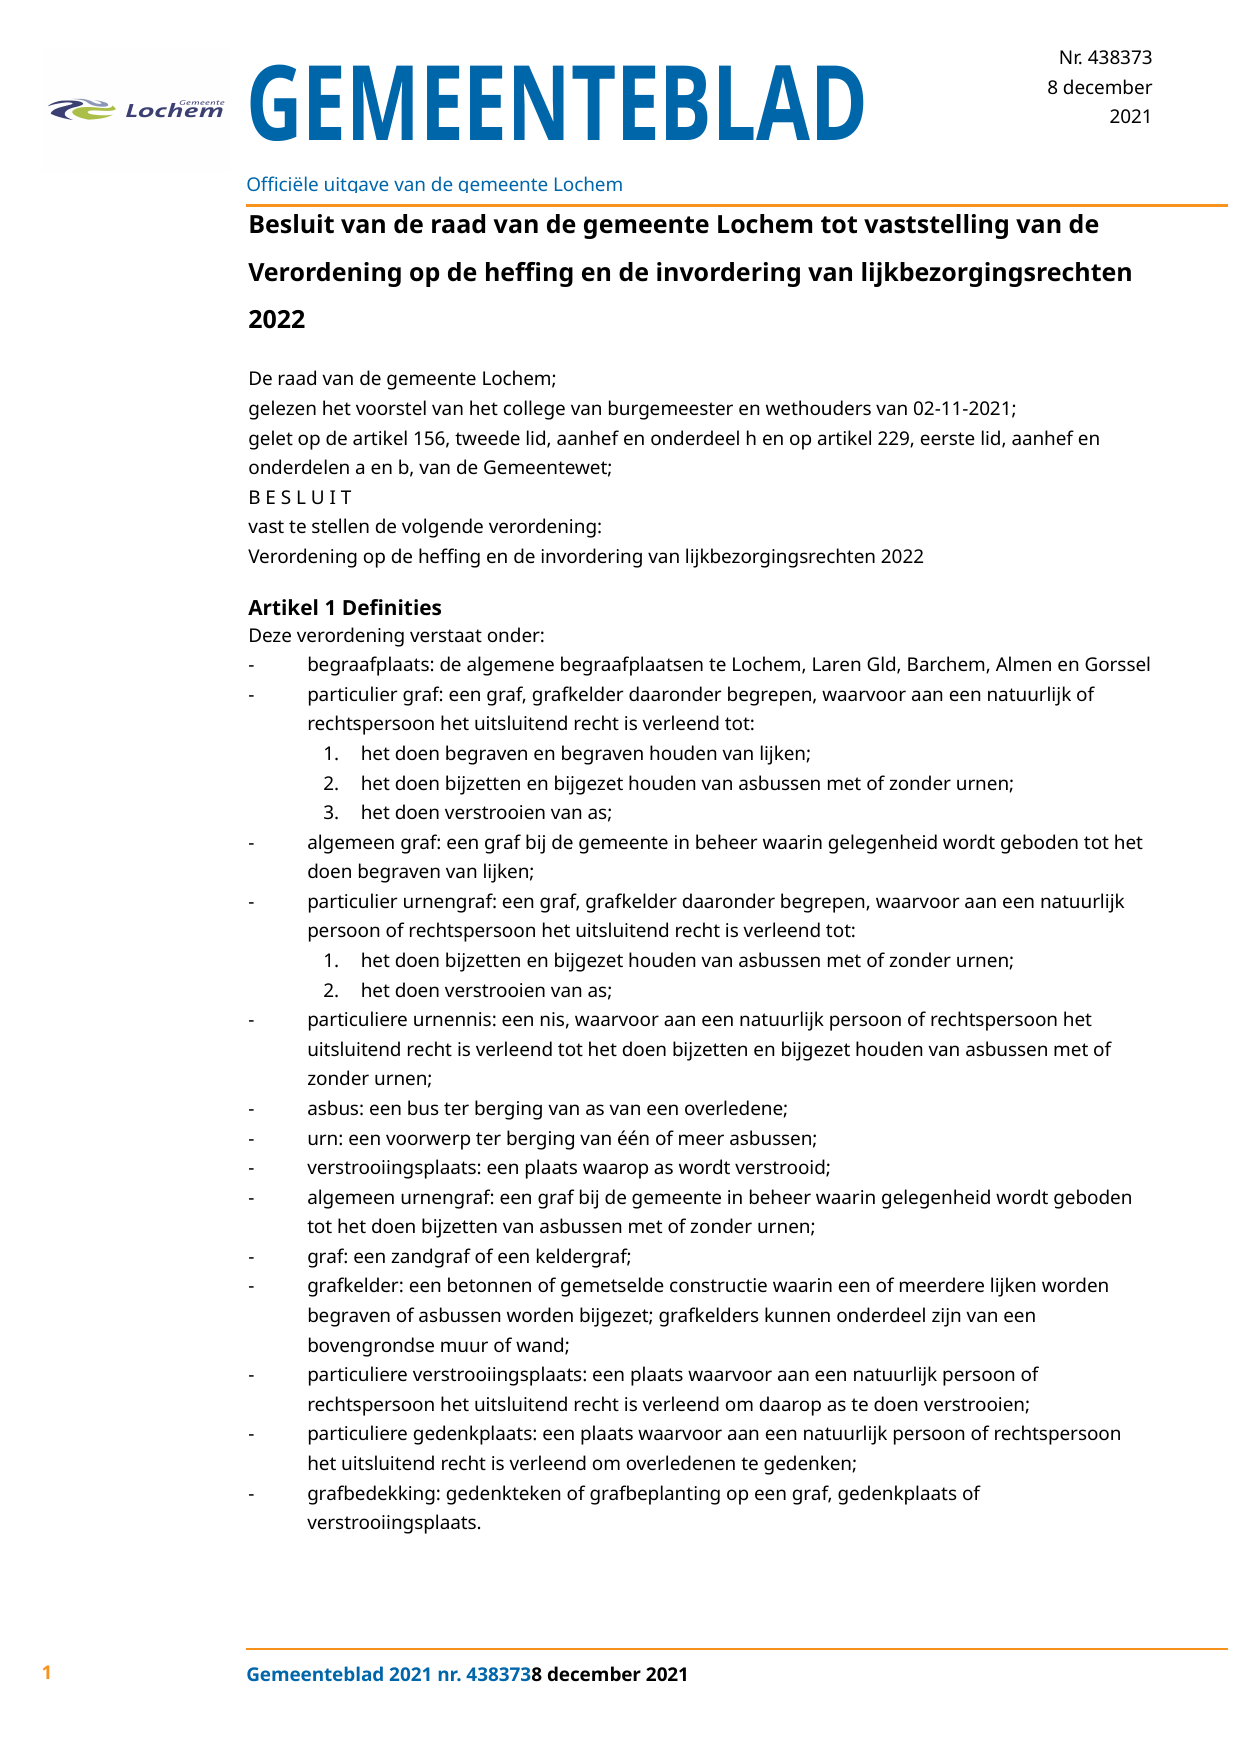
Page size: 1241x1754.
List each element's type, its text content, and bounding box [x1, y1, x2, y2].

list het doen verstrooien van as; [323, 977, 1152, 1003]
list het doen begraven en begraven houden van lijken; [323, 740, 1152, 766]
list grafkelder: een betonnen of gemetselde constructie waarin een of meerdere lijken worden begraven of asbussen worden bijgezet; grafkelders kunnen onderdeel zijn van een bovengrondse muur of wand; [248, 1273, 1152, 1358]
list het doen verstrooien van as; [323, 799, 1152, 825]
list het doen bijzetten en bijgezet houden van asbussen met of zonder urnen; [323, 947, 1152, 973]
text Verordening op de heffing en de invordering van lijkbezorgingsrechten 2022 [248, 543, 1152, 569]
list particuliere urnennis: een nis, waarvoor aan een natuurlijk persoon of rechtspersoon het uitsluitend recht is verleend tot het doen bijzetten en bijgezet houden van asbussen met of zonder urnen; [248, 1006, 1152, 1091]
list asbus: een bus ter berging van as van een overledene; [248, 1095, 1152, 1121]
list particulier graf: een graf, grafkelder daaronder begrepen, waarvoor aan een natuurlijk of rechtspersoon het uitsluitend recht is verleend tot: [248, 681, 1152, 736]
list grafbedekking: gedenkteken of grafbeplanting op een graf, gedenkplaats of verstrooiingsplaats. [248, 1480, 1152, 1535]
text De raad van de gemeente Lochem; [248, 366, 1152, 391]
list particulier urnengraf: een graf, grafkelder daaronder begrepen, waarvoor aan een natuurlijk persoon of rechtspersoon het uitsluitend recht is verleend tot: [248, 888, 1152, 943]
list urn: een voorwerp ter berging van één of meer asbussen; [248, 1125, 1152, 1151]
list algemeen urnengraf: een graf bij de gemeente in beheer waarin gelegenheid wordt geboden tot het doen bijzetten van asbussen met of zonder urnen; [248, 1184, 1152, 1239]
list algemeen graf: een graf bij de gemeente in beheer waarin gelegenheid wordt geboden tot het doen begraven van lijken; [248, 829, 1152, 884]
list begraafplaats: de algemene begraafplaatsen te Lochem, Laren Gld, Barchem, Almen en Gorssel [248, 651, 1152, 677]
text B E S L U I T [248, 484, 1152, 509]
list verstrooiingsplaats: een plaats waarop as wordt verstrooid; [248, 1154, 1152, 1180]
list graf: een zandgraf of een keldergraf; [248, 1243, 1152, 1269]
picture [41, 47, 231, 172]
list particuliere verstrooiingsplaats: een plaats waarvoor aan een natuurlijk persoon of rechtspersoon het uitsluitend recht is verleend om daarop as te doen verstrooien; [248, 1361, 1152, 1417]
text gelet op de artikel 156, tweede lid, aanhef en onderdeel h en op artikel 229, eerste lid, aanhef en [248, 425, 1152, 450]
text Deze verordening verstaat onder: [248, 622, 1152, 648]
list particuliere gedenkplaats: een plaats waarvoor aan een natuurlijk persoon of rechtspersoon het uitsluitend recht is verleend om overledenen te gedenken; [248, 1421, 1152, 1476]
list het doen bijzetten en bijgezet houden van asbussen met of zonder urnen; [323, 770, 1152, 796]
text Artikel 1 Definities [248, 593, 1152, 622]
text vast te stellen de volgende verordening: [248, 513, 1152, 539]
text onderdelen a en b, van de Gemeentewet; [248, 454, 1152, 480]
text gelezen het voorstel van het college van burgemeester en wethouders van 02-11-2021; [248, 395, 1152, 421]
text Besluit van de raad van de gemeente Lochem tot vaststelling van de Verordening op de heffing en de invordering van lijkbezorgingsrechten 2022 [248, 207, 1152, 336]
